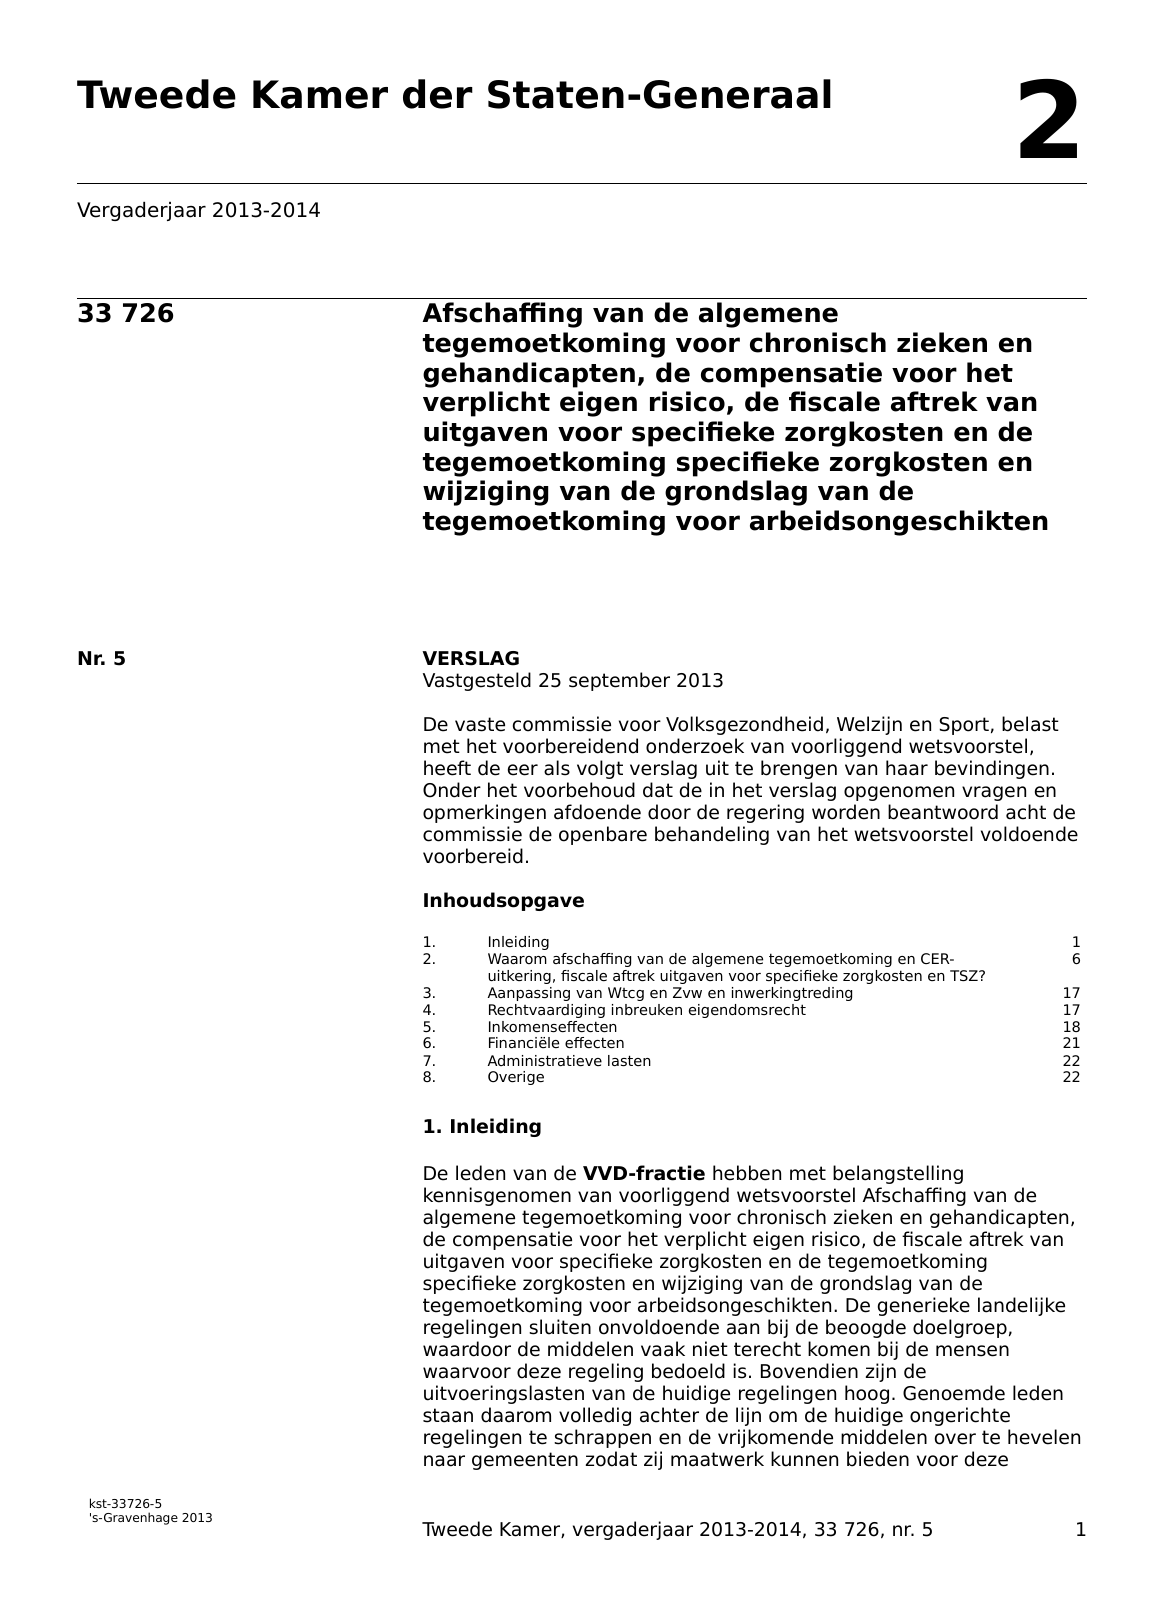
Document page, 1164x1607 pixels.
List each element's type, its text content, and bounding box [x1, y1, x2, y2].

table_cell Financiële effecten [481, 1035, 1013, 1052]
table_cell 6. [422, 1035, 481, 1052]
table_cell Vergaderjaar 2013-2014 [77, 184, 1087, 298]
text De vaste commissie voor Volksgezondheid, Welzijn en Sport, belast met het voorbereidend onderzoek van voorliggend wetsvoorstel, heeft de eer als volgt verslag uit te brengen van haar bevindingen. [422, 714, 1087, 779]
subtitle 33 726 Afschaffing van de algemene tegemoetkoming voor chronisch zieken en gehandicapten, de compensatie voor het verplicht eigen risico, de fiscale aftrek van uitgaven voor specifieke zorgkosten en de tegemoetkoming specifieke zorgkosten en wijziging van de grondslag van de tegemoetkoming voor arbeidsongeschikten [77, 299, 1087, 536]
table_cell 4. [422, 1001, 481, 1018]
table_cell Inkomenseffecten [481, 1019, 1013, 1035]
table_cell Rechtvaardiging inbreuken eigendomsrecht [481, 1001, 1013, 1018]
table_header 2 [886, 59, 1087, 183]
table_cell 5. [422, 1019, 481, 1035]
subtitle Nr. 5 VERSLAG [77, 647, 1087, 669]
table_cell 8. [422, 1069, 481, 1086]
table_cell 22 [1013, 1053, 1087, 1069]
table_header 1 [1013, 934, 1087, 951]
table_cell 2. [422, 951, 481, 984]
table_cell 7. [422, 1053, 481, 1069]
table_cell 21 [1013, 1035, 1087, 1052]
table_header Inleiding [481, 934, 1013, 951]
table_cell 17 [1013, 985, 1087, 1001]
table_header Tweede Kamer der Staten-Generaal [77, 59, 886, 183]
table_header 1. [422, 934, 481, 951]
text De leden van de VVD-fractie hebben met belangstelling kennisgenomen van voorliggend wetsvoorstel Afschaffing van de algemene tegemoetkoming voor chronisch zieken en gehandicapten, de compensatie voor het verplicht eigen risico, de fiscale aftrek van uitgaven voor specifieke zorgkosten en de tegemoetkoming specifieke zorgkosten en wijziging van de grondslag van de tegemoetkoming voor arbeidsongeschikten. De generieke landelijke regelingen sluiten onvoldoende aan bij de beoogde doelgroep, waardoor de middelen vaak niet terecht komen bij de mensen waarvoor deze regeling bedoeld is. Bovendien zijn de uitvoeringslasten van de huidige regelingen hoog. Genoemde leden staan daarom volledig achter de lijn om de huidige ongerichte regelingen te schrappen en de vrijkomende middelen over te hevelen naar gemeenten zodat zij maatwerk kunnen bieden voor deze [422, 1163, 1087, 1471]
text Vastgesteld 25 september 2013 [422, 669, 1087, 691]
text kst-33726-5 [88, 1497, 323, 1511]
table_cell Administratieve lasten [481, 1053, 1013, 1069]
text Onder het voorbehoud dat de in het verslag opgenomen vragen en opmerkingen afdoende door de regering worden beantwoord acht de commissie de openbare behandeling van het wetsvoorstel voldoende voorbereid. [422, 779, 1087, 867]
table_cell Overige [481, 1069, 1013, 1086]
table_cell Aanpassing van Wtcg en Zvw en inwerkingtreding [481, 985, 1013, 1001]
text 's-Gravenhage 2013 [88, 1511, 323, 1525]
table_cell 18 [1013, 1019, 1087, 1035]
table_cell 3. [422, 985, 481, 1001]
table_cell 17 [1013, 1001, 1087, 1018]
subtitle Inhoudsopgave [422, 890, 1087, 912]
subtitle 1. Inleiding [422, 1116, 1087, 1138]
table_cell 22 [1013, 1069, 1087, 1086]
table_cell Waarom afschaffing van de algemene tegemoetkoming en CER-uitkering, fiscale aftrek uitgaven voor specifieke zorgkosten en TSZ? [481, 951, 1013, 984]
table_cell 6 [1013, 951, 1087, 984]
